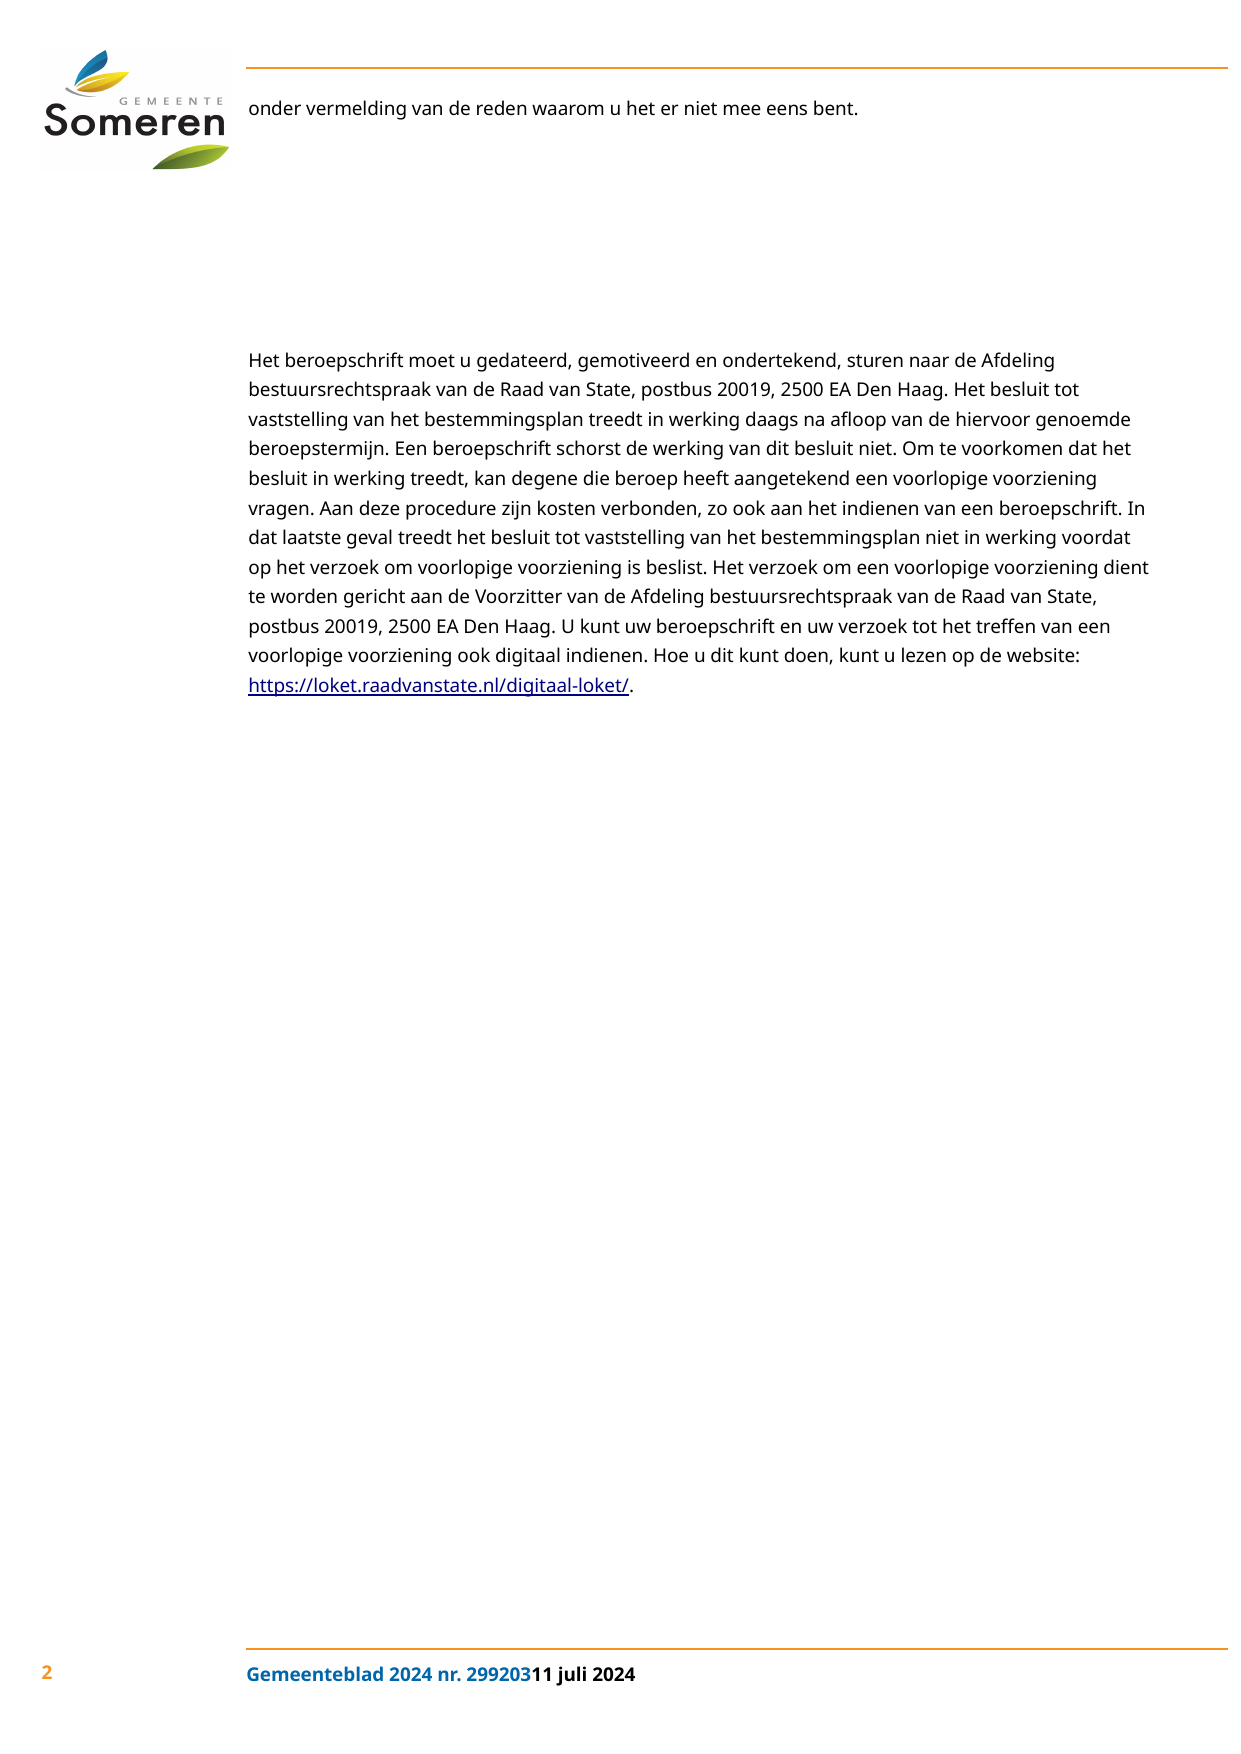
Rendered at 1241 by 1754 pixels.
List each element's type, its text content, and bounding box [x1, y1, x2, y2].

text Het beroepschrift moet u gedateerd, gemotiveerd en ondertekend, sturen naar de Afdeling bestuursrechtspraak van de Raad van State, postbus 20019, 2500 EA Den Haag. Het besluit tot vaststelling van het bestemmingsplan treedt in werking daags na afloop van de hiervoor genoemde beroepstermijn. Een beroepschrift schorst de werking van dit besluit niet. Om te voorkomen dat het besluit in werking treedt, kan degene die beroep heeft aangetekend een voorlopige voorziening vragen. Aan deze procedure zijn kosten verbonden, zo ook aan het indienen van een beroepschrift. In dat laatste geval treedt het besluit tot vaststelling van het bestemmingsplan niet in werking voordat op het verzoek om voorlopige voorziening is beslist. Het verzoek om een voorlopige voorziening dient te worden gericht aan de Voorzitter van de Afdeling bestuursrechtspraak van de Raad van State, postbus 20019, 2500 EA Den Haag. U kunt uw beroepschrift en uw verzoek tot het treffen van een voorlopige voorziening ook digitaal indienen. Hoe u dit kunt doen, kunt u lezen op de website: https://loket.raadvanstate.nl/digitaal-loket/. [248, 347, 1152, 698]
picture [41, 47, 231, 172]
text onder vermelding van de reden waarom u het er niet mee eens bent. [248, 95, 1152, 121]
